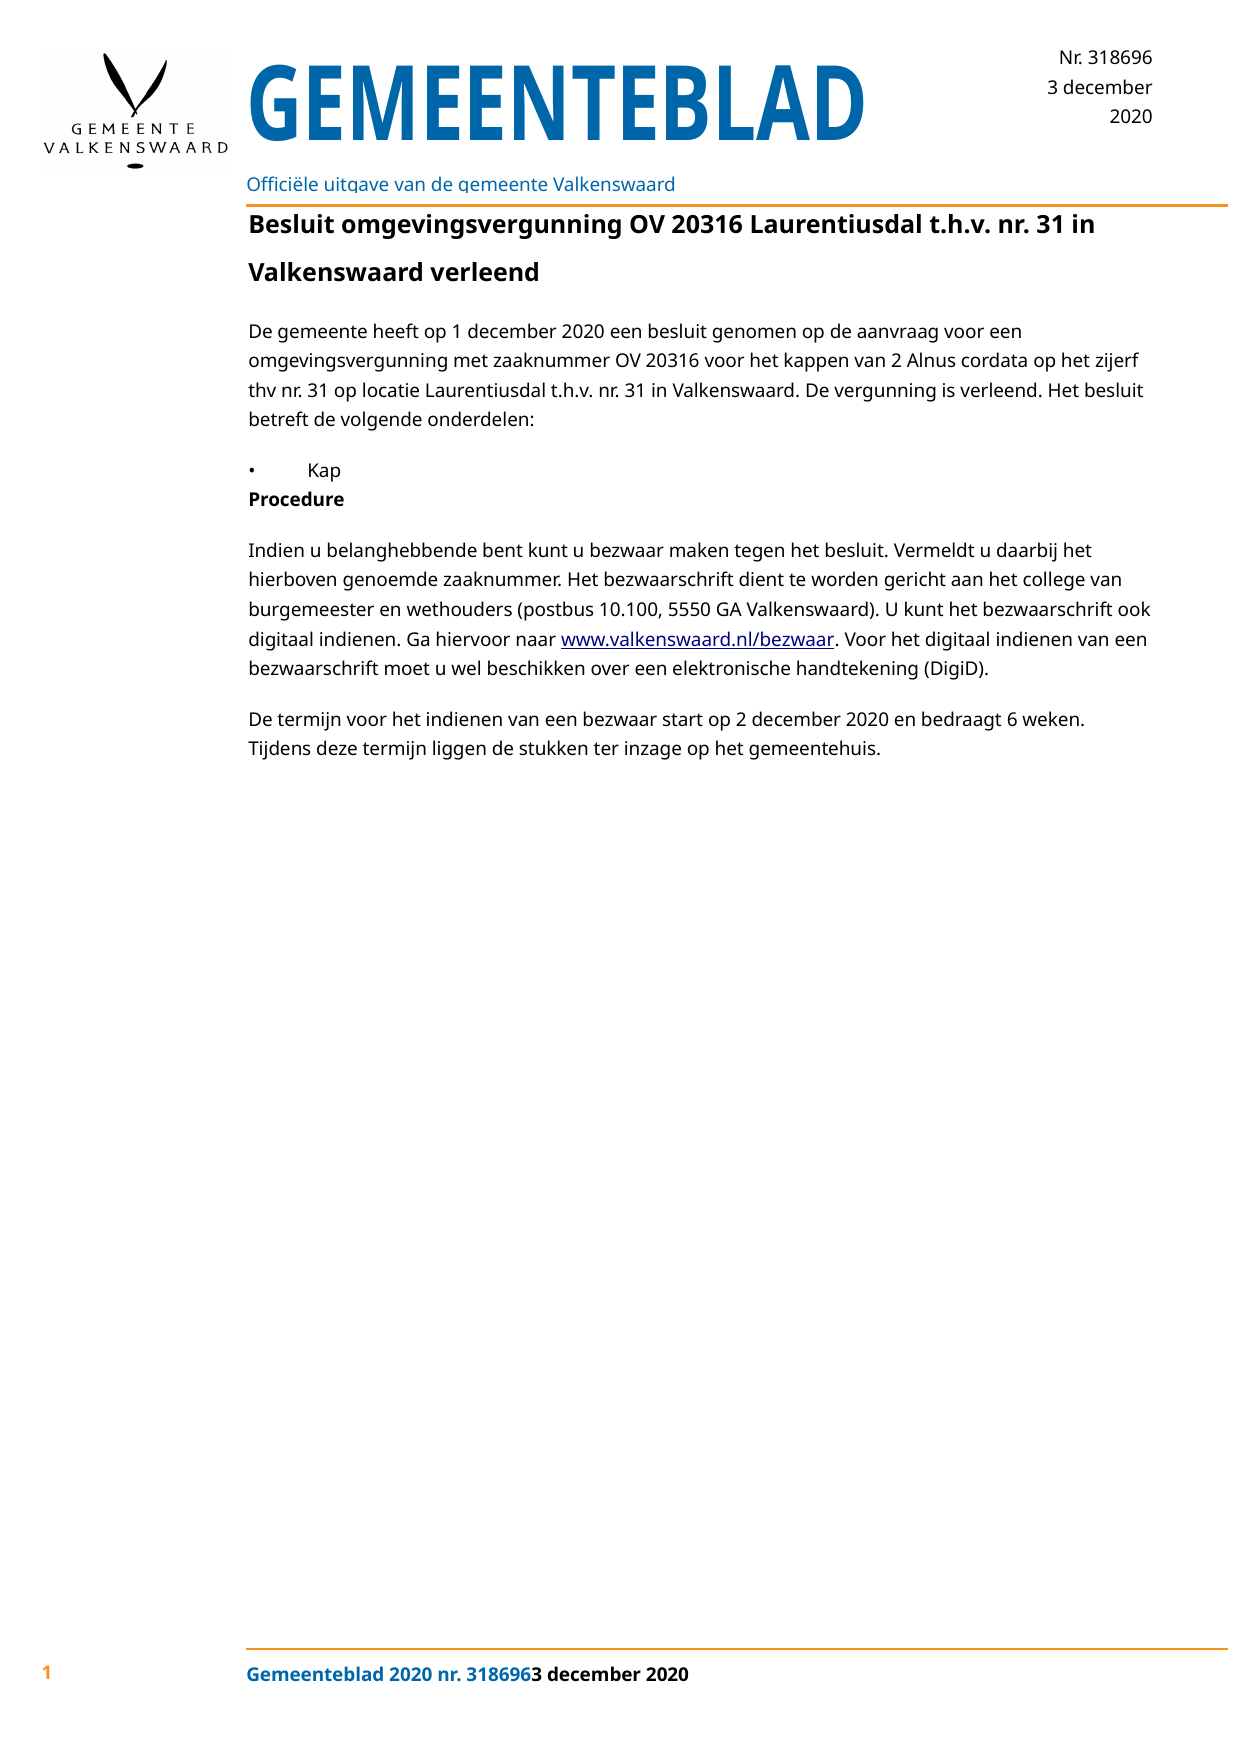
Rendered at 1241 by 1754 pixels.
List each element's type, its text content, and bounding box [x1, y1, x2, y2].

text De termijn voor het indienen van een bezwaar start op 2 december 2020 en bedraagt 6 weken. Tijdens deze termijn liggen de stukken ter inzage op het gemeentehuis. [248, 706, 1152, 761]
picture [41, 47, 231, 172]
text Besluit omgevingsvergunning OV 20316 Laurentiusdal t.h.v. nr. 31 in Valkenswaard verleend [248, 207, 1152, 288]
text Procedure [248, 487, 1152, 512]
text Indien u belanghebbende bent kunt u bezwaar maken tegen het besluit. Vermeldt u daarbij het hierboven genoemde zaaknummer. Het bezwaarschrift dient te worden gericht aan het college van burgemeester en wethouders (postbus 10.100, 5550 GA Valkenswaard). U kunt het bezwaarschrift ook digitaal indienen. Ga hiervoor naar www.valkenswaard.nl/bezwaar. Voor het digitaal indienen van een bezwaarschrift moet u wel beschikken over een elektronische handtekening (DigiD). [248, 537, 1152, 681]
text De gemeente heeft op 1 december 2020 een besluit genomen op de aanvraag voor een omgevingsvergunning met zaaknummer OV 20316 voor het kappen van 2 Alnus cordata op het zijerf thv nr. 31 op locatie Laurentiusdal t.h.v. nr. 31 in Valkenswaard. De vergunning is verleend. Het besluit betreft de volgende onderdelen: [248, 318, 1152, 432]
list Kap [248, 457, 1152, 483]
